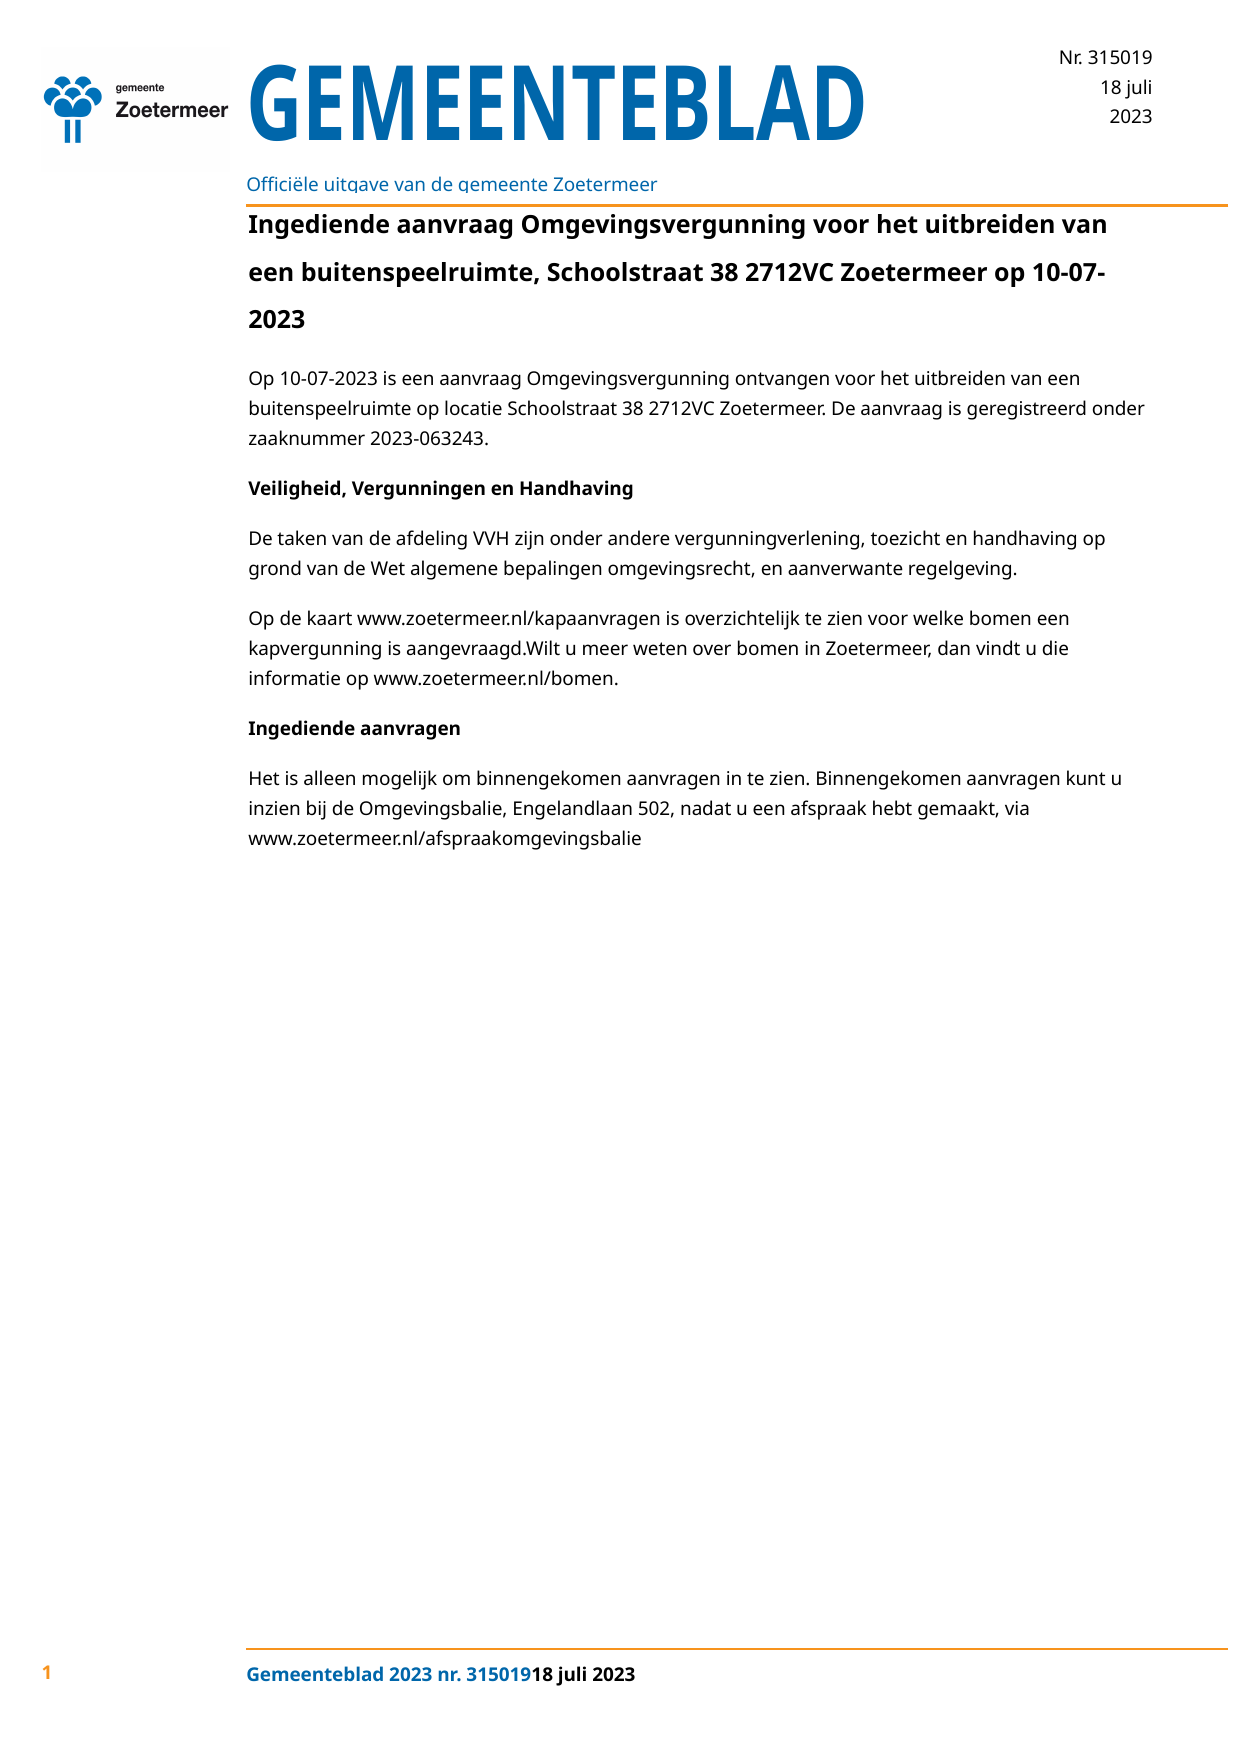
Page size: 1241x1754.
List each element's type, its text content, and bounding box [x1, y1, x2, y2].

text Op de kaart www.zoetermeer.nl/kapaanvragen is overzichtelijk te zien voor welke bomen een kapvergunning is aangevraagd.Wilt u meer weten over bomen in Zoetermeer, dan vindt u die informatie op www.zoetermeer.nl/bomen. [248, 606, 1152, 690]
text Veiligheid, Vergunningen en Handhaving [248, 475, 1152, 501]
text Het is alleen mogelijk om binnengekomen aanvragen in te zien. Binnengekomen aanvragen kunt u inzien bij de Omgevingsbalie, Engelandlaan 502, nadat u een afspraak hebt gemaakt, via www.zoetermeer.nl/afspraakomgevingsbalie [248, 766, 1152, 850]
text Ingediende aanvragen [248, 715, 1152, 741]
text De taken van de afdeling VVH zijn onder andere vergunningverlening, toezicht en handhaving op grond van de Wet algemene bepalingen omgevingsrecht, en aanverwante regelgeving. [248, 526, 1152, 581]
text Ingediende aanvraag Omgevingsvergunning voor het uitbreiden van een buitenspeelruimte, Schoolstraat 38 2712VC Zoetermeer op 10-07-2023 [248, 207, 1152, 336]
text Op 10-07-2023 is een aanvraag Omgevingsvergunning ontvangen voor het uitbreiden van een buitenspeelruimte op locatie Schoolstraat 38 2712VC Zoetermeer. De aanvraag is geregistreerd onder zaaknummer 2023-063243. [248, 366, 1152, 450]
picture [41, 47, 231, 172]
